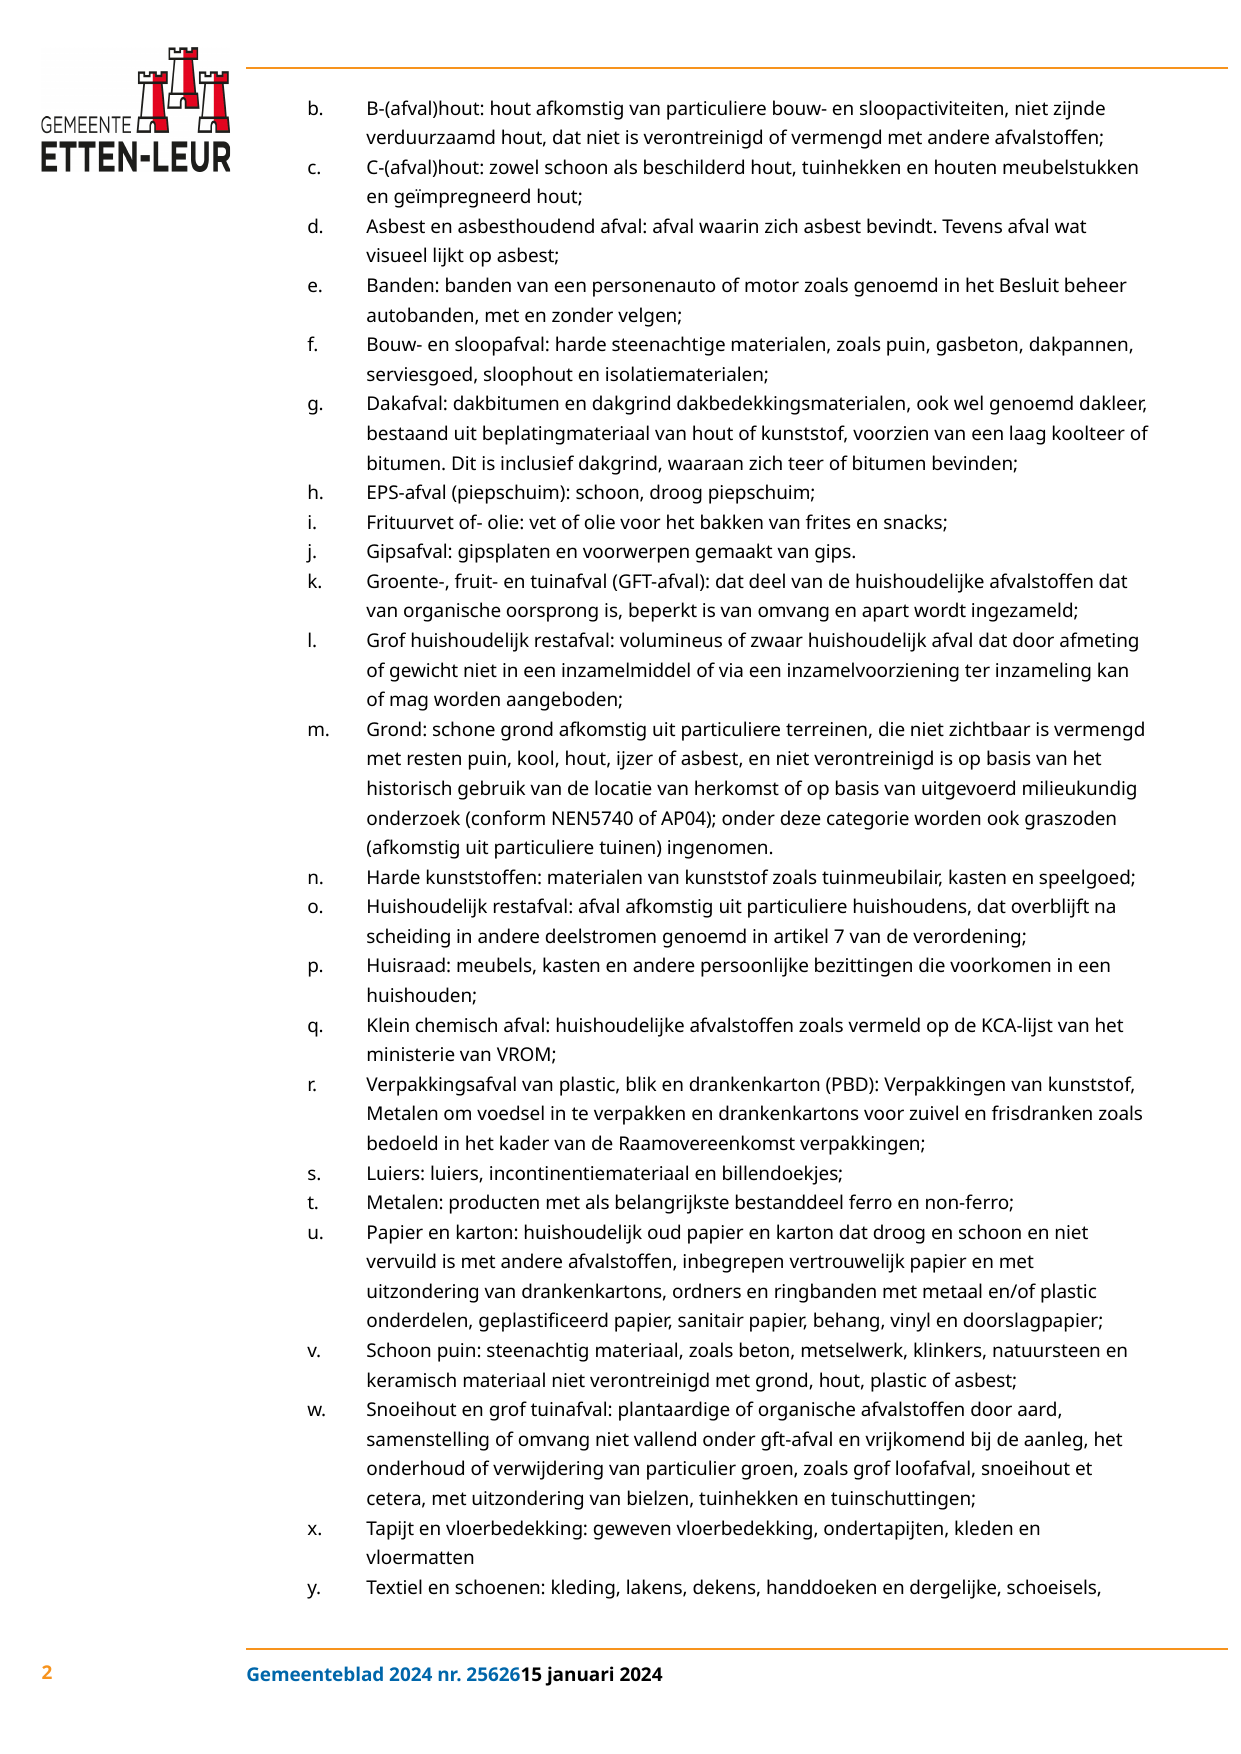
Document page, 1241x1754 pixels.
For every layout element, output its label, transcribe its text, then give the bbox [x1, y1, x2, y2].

list Textiel en schoenen: kleding, lakens, dekens, handdoeken en dergelijke, schoeisels, [307, 1574, 1152, 1600]
list EPS-afval (piepschuim): schoon, droog piepschuim; [307, 479, 1152, 505]
list Groente-, fruit- en tuinafval (GFT-afval): dat deel van de huishoudelijke afvalstoffen dat van organische oorsprong is, beperkt is van omvang en apart wordt ingezameld; [307, 568, 1152, 623]
picture [41, 47, 231, 172]
list Dakafval: dakbitumen en dakgrind dakbedekkingsmaterialen, ook wel genoemd dakleer, bestaand uit beplatingmateriaal van hout of kunststof, voorzien van een laag koolteer of bitumen. Dit is inclusief dakgrind, waaraan zich teer of bitumen bevinden; [307, 391, 1152, 476]
list Metalen: producten met als belangrijkste bestanddeel ferro en non-ferro; [307, 1189, 1152, 1215]
list B-(afval)hout: hout afkomstig van particuliere bouw- en sloopactiviteiten, niet zijnde verduurzaamd hout, dat niet is verontreinigd of vermengd met andere afvalstoffen; [307, 95, 1152, 150]
list Tapijt en vloerbedekking: geweven vloerbedekking, ondertapijten, kleden en vloermatten [307, 1515, 1152, 1570]
list C-(afval)hout: zowel schoon als beschilderd hout, tuinhekken en houten meubelstukken en geïmpregneerd hout; [307, 154, 1152, 209]
list Snoeihout en grof tuinafval: plantaardige of organische afvalstoffen door aard, samenstelling of omvang niet vallend onder gft-afval en vrijkomend bij de aanleg, het onderhoud of verwijdering van particulier groen, zoals grof loofafval, snoeihout et cetera, met uitzondering van bielzen, tuinhekken en tuinschuttingen; [307, 1396, 1152, 1511]
list Asbest en asbesthoudend afval: afval waarin zich asbest bevindt. Tevens afval wat visueel lijkt op asbest; [307, 213, 1152, 268]
list Banden: banden van een personenauto of motor zoals genoemd in het Besluit beheer autobanden, met en zonder velgen; [307, 272, 1152, 328]
list Grof huishoudelijk restafval: volumineus of zwaar huishoudelijk afval dat door afmeting of gewicht niet in een inzamelmiddel of via een inzamelvoorziening ter inzameling kan of mag worden aangeboden; [307, 627, 1152, 712]
list Gipsafval: gipsplaten en voorwerpen gemaakt van gips. [307, 538, 1152, 564]
list Bouw- en sloopafval: harde steenachtige materialen, zoals puin, gasbeton, dakpannen, serviesgoed, sloophout en isolatiematerialen; [307, 331, 1152, 387]
list Papier en karton: huishoudelijk oud papier en karton dat droog en schoon en niet vervuild is met andere afvalstoffen, inbegrepen vertrouwelijk papier en met uitzondering van drankenkartons, ordners en ringbanden met metaal en/of plastic onderdelen, geplastificeerd papier, sanitair papier, behang, vinyl en doorslagpapier; [307, 1219, 1152, 1333]
list Harde kunststoffen: materialen van kunststof zoals tuinmeubilair, kasten en speelgoed; [307, 864, 1152, 890]
list Schoon puin: steenachtig materiaal, zoals beton, metselwerk, klinkers, natuursteen en keramisch materiaal niet verontreinigd met grond, hout, plastic of asbest; [307, 1337, 1152, 1393]
list Verpakkingsafval van plastic, blik en drankenkarton (PBD): Verpakkingen van kunststof, Metalen om voedsel in te verpakken en drankenkartons voor zuivel en frisdranken zoals bedoeld in het kader van de Raamovereenkomst verpakkingen; [307, 1071, 1152, 1156]
list Frituurvet of- olie: vet of olie voor het bakken van frites en snacks; [307, 509, 1152, 535]
list Grond: schone grond afkomstig uit particuliere terreinen, die niet zichtbaar is vermengd met resten puin, kool, hout, ijzer of asbest, en niet verontreinigd is op basis van het historisch gebruik van de locatie van herkomst of op basis van uitgevoerd milieukundig onderzoek (conform NEN5740 of AP04); onder deze categorie worden ook graszoden (afkomstig uit particuliere tuinen) ingenomen. [307, 716, 1152, 860]
list Huishoudelijk restafval: afval afkomstig uit particuliere huishoudens, dat overblijft na scheiding in andere deelstromen genoemd in artikel 7 van de verordening; [307, 893, 1152, 949]
list Luiers: luiers, incontinentiemateriaal en billendoekjes; [307, 1160, 1152, 1186]
list Huisraad: meubels, kasten en andere persoonlijke bezittingen die voorkomen in een huishouden; [307, 953, 1152, 1008]
list Klein chemisch afval: huishoudelijke afvalstoffen zoals vermeld op de KCA-lijst van het ministerie van VROM; [307, 1012, 1152, 1067]
